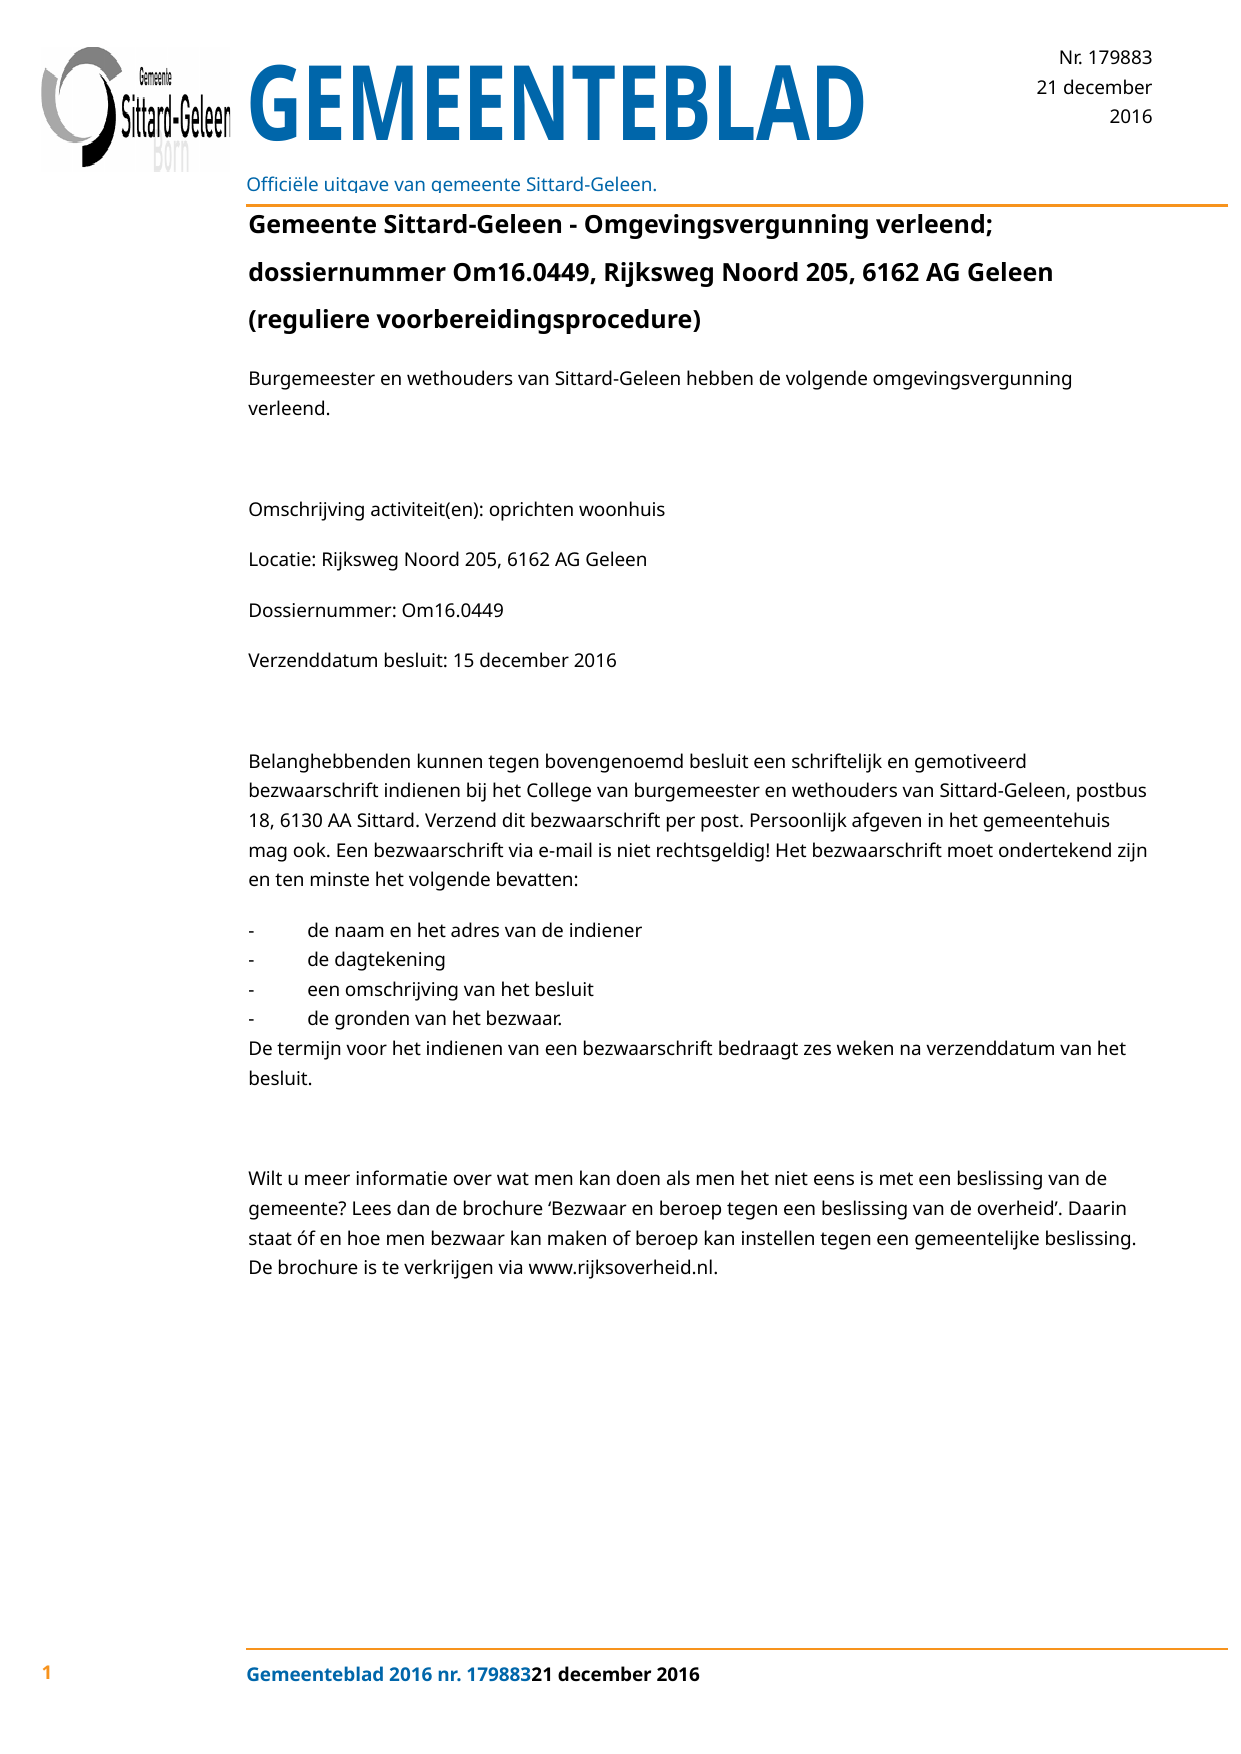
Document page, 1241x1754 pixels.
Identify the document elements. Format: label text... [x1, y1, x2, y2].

picture [41, 47, 231, 172]
list de gronden van het bezwaar. [248, 1006, 1152, 1031]
text Burgemeester en wethouders van Sittard-Geleen hebben de volgende omgevingsvergunning verleend. [248, 366, 1152, 421]
text Wilt u meer informatie over wat men kan doen als men het niet eens is met een beslissing van de gemeente? Lees dan de brochure ‘Bezwaar en beroep tegen een beslissing van de overheid’. Daarin staat óf en hoe men bezwaar kan maken of beroep kan instellen tegen een gemeentelijke beslissing. De brochure is te verkrijgen via www.rijksoverheid.nl. [248, 1166, 1152, 1280]
text Gemeente Sittard-Geleen - Omgevingsvergunning verleend; dossiernummer Om16.0449, Rijksweg Noord 205, 6162 AG Geleen (reguliere voorbereidingsprocedure) [248, 207, 1152, 336]
list een omschrijving van het besluit [248, 976, 1152, 1002]
text Belanghebbenden kunnen tegen bovengenoemd besluit een schriftelijk en gemotiveerd bezwaarschrift indienen bij het College van burgemeester en wethouders van Sittard-Geleen, postbus 18, 6130 AA Sittard. Verzend dit bezwaarschrift per post. Persoonlijk afgeven in het gemeentehuis mag ook. Een bezwaarschrift via e-mail is niet rechtsgeldig! Het bezwaarschrift moet ondertekend zijn en ten minste het volgende bevatten: [248, 748, 1152, 892]
list de dagtekening [248, 946, 1152, 972]
list de naam en het adres van de indiener [248, 917, 1152, 942]
text Omschrijving activiteit(en): oprichten woonhuis [248, 496, 1152, 522]
text De termijn voor het indienen van een bezwaarschrift bedraagt zes weken na verzenddatum van het besluit. [248, 1035, 1152, 1090]
text Locatie: Rijksweg Noord 205, 6162 AG Geleen [248, 546, 1152, 572]
text Verzenddatum besluit: 15 december 2016 [248, 647, 1152, 673]
text Dossiernummer: Om16.0449 [248, 597, 1152, 622]
